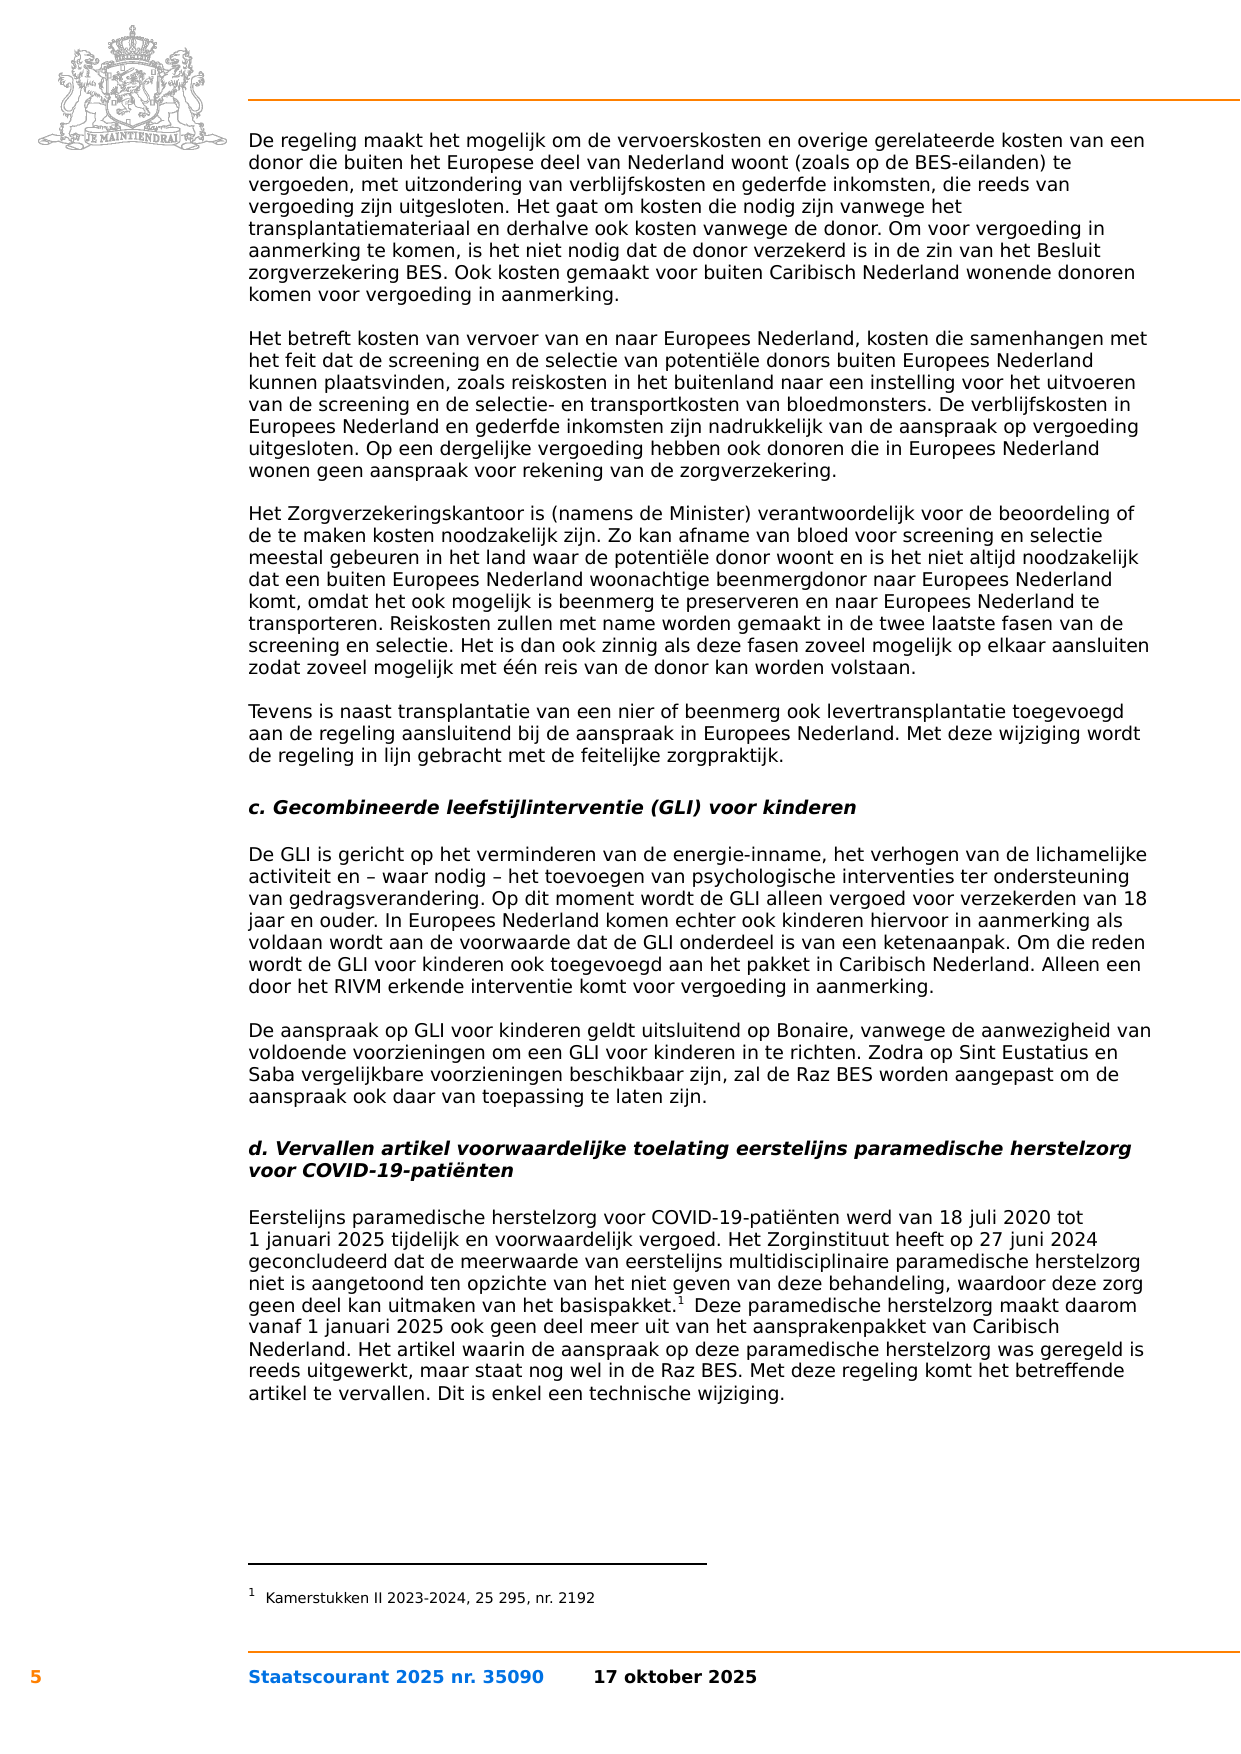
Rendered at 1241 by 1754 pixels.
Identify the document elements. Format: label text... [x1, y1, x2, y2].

text De aanspraak op GLI voor kinderen geldt uitsluitend op Bonaire, vanwege de aanwezigheid van voldoende voorzieningen om een GLI voor kinderen in te richten. Zodra op Sint Eustatius en Saba vergelijkbare voorzieningen beschikbaar zijn, zal de Raz BES worden aangepast om de aanspraak ook daar van toepassing te laten zijn. [248, 1020, 1163, 1108]
text Tevens is naast transplantatie van een nier of beenmerg ook levertransplantatie toegevoegd aan de regeling aansluitend bij de aanspraak in Europees Nederland. Met deze wijziging wordt de regeling in lijn gebracht met de feitelijke zorgpraktijk. [248, 701, 1163, 767]
text Het Zorgverzekeringskantoor is (namens de Minister) verantwoordelijk voor de beoordeling of de te maken kosten noodzakelijk zijn. Zo kan afname van bloed voor screening en selectie meestal gebeuren in het land waar de potentiële donor woont en is het niet altijd noodzakelijk dat een buiten Europees Nederland woonachtige beenmergdonor naar Europees Nederland komt, omdat het ook mogelijk is beenmerg te preserveren en naar Europees Nederland te transporteren. Reiskosten zullen met name worden gemaakt in de twee laatste fasen van de screening en selectie. Het is dan ook zinnig als deze fasen zoveel mogelijk op elkaar aansluiten zodat zoveel mogelijk met één reis van de donor kan worden volstaan. [248, 503, 1163, 679]
subtitle c. Gecombineerde leefstijlinterventie (GLI) voor kinderen [248, 797, 1163, 819]
text De GLI is gericht op het verminderen van de energie-inname, het verhogen van de lichamelijke activiteit en – waar nodig – het toevoegen van psychologische interventies ter ondersteuning van gedragsverandering. Op dit moment wordt de GLI alleen vergoed voor verzekerden van 18 jaar en ouder. In Europees Nederland komen echter ook kinderen hiervoor in aanmerking als voldaan wordt aan de voorwaarde dat de GLI onderdeel is van een ketenaanpak. Om die reden wordt de GLI voor kinderen ook toegevoegd aan het pakket in Caribisch Nederland. Alleen een door het RIVM erkende interventie komt voor vergoeding in aanmerking. [248, 844, 1163, 998]
picture [38, 25, 227, 150]
text Kamerstukken II 2023-2024, 25 295, nr. 2192 [248, 1586, 1163, 1608]
text Eerstelijns paramedische herstelzorg voor COVID-19-patiënten werd van 18 juli 2020 tot 1 januari 2025 tijdelijk en voorwaardelijk vergoed. Het Zorginstituut heeft op 27 juni 2024 geconcludeerd dat de meerwaarde van eerstelijns multidisciplinaire paramedische herstelzorg niet is aangetoond ten opzichte van het niet geven van deze behandeling, waardoor deze zorg geen deel kan uitmaken van het basispakket. Deze paramedische herstelzorg maakt daarom vanaf 1 januari 2025 ook geen deel meer uit van het aansprakenpakket van Caribisch Nederland. Het artikel waarin de aanspraak op deze paramedische herstelzorg was geregeld is reeds uitgewerkt, maar staat nog wel in de Raz BES. Met deze regeling komt het betreffende artikel te vervallen. Dit is enkel een technische wijziging. [248, 1207, 1163, 1404]
text Het betreft kosten van vervoer van en naar Europees Nederland, kosten die samenhangen met het feit dat de screening en de selectie van potentiële donors buiten Europees Nederland kunnen plaatsvinden, zoals reiskosten in het buitenland naar een instelling voor het uitvoeren van de screening en de selectie- en transportkosten van bloedmonsters. De verblijfskosten in Europees Nederland en gederfde inkomsten zijn nadrukkelijk van de aanspraak op vergoeding uitgesloten. Op een dergelijke vergoeding hebben ook donoren die in Europees Nederland wonen geen aanspraak voor rekening van de zorgverzekering. [248, 328, 1163, 481]
subtitle d. Vervallen artikel voorwaardelijke toelating eerstelijns paramedische herstelzorg voor COVID-19-patiënten [248, 1138, 1163, 1182]
text De regeling maakt het mogelijk om de vervoerskosten en overige gerelateerde kosten van een donor die buiten het Europese deel van Nederland woont (zoals op de BES-eilanden) te vergoeden, met uitzondering van verblijfskosten en gederfde inkomsten, die reeds van vergoeding zijn uitgesloten. Het gaat om kosten die nodig zijn vanwege het transplantatiemateriaal en derhalve ook kosten vanwege de donor. Om voor vergoeding in aanmerking te komen, is het niet nodig dat de donor verzekerd is in de zin van het Besluit zorgverzekering BES. Ook kosten gemaakt voor buiten Caribisch Nederland wonende donoren komen voor vergoeding in aanmerking. [248, 130, 1163, 306]
